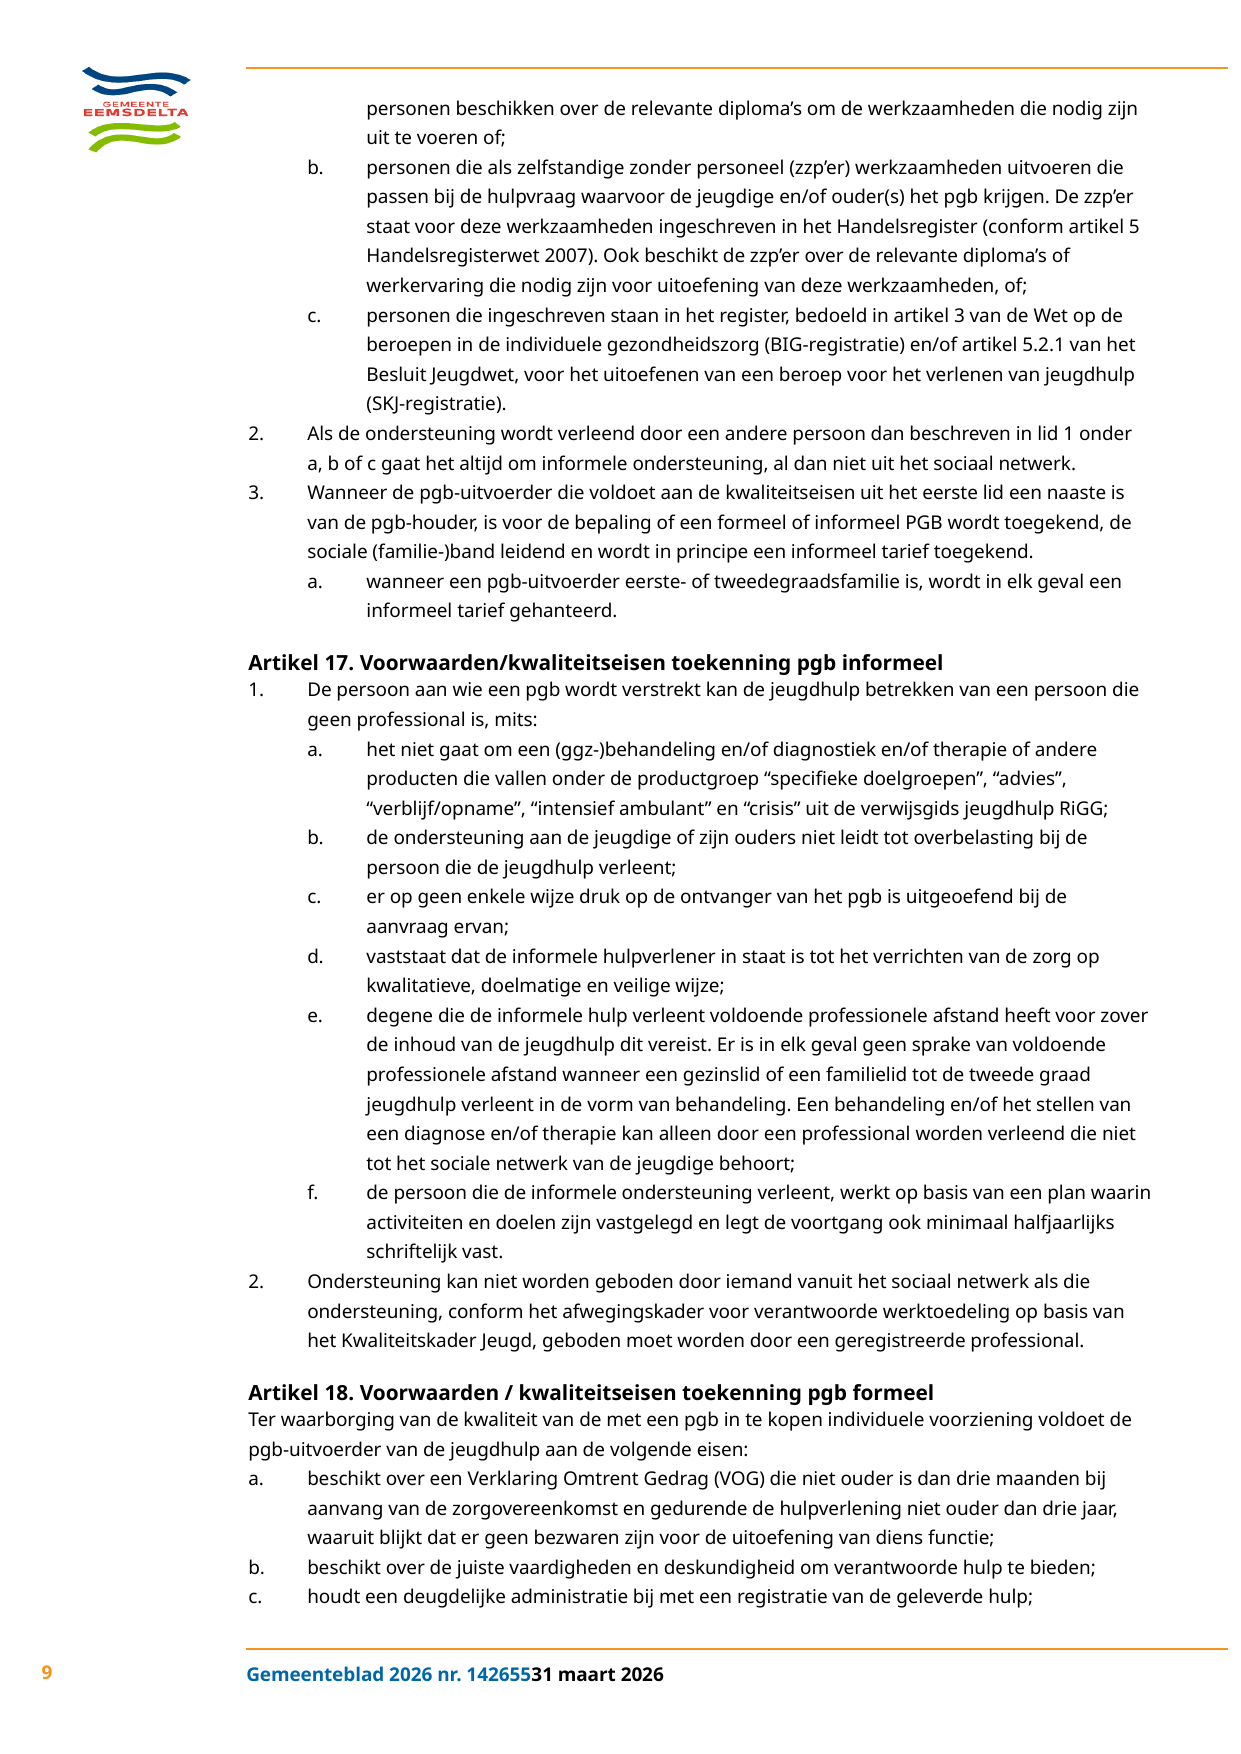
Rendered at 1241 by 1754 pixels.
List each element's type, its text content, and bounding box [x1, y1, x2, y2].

list houdt een deugdelijke administratie bij met een registratie van de geleverde hulp; [248, 1584, 1152, 1609]
list beschikt over de juiste vaardigheden en deskundigheid om verantwoorde hulp te bieden; [248, 1554, 1152, 1580]
list het niet gaat om een (ggz-)behandeling en/of diagnostiek en/of therapie of andere producten die vallen onder de productgroep “specifieke doelgroepen”, “advies”, “verblijf/opname”, “intensief ambulant” en “crisis” uit de verwijsgids jeugdhulp RiGG; [307, 736, 1152, 821]
text Artikel 17. Voorwaarden/kwaliteitseisen toekenning pgb informeel [248, 648, 1152, 677]
list wanneer een pgb-uitvoerder eerste- of tweedegraadsfamilie is, wordt in elk geval een informeel tarief gehanteerd. [307, 568, 1152, 623]
list degene die de informele hulp verleent voldoende professionele afstand heeft voor zover de inhoud van de jeugdhulp dit vereist. Er is in elk geval geen sprake van voldoende professionele afstand wanneer een gezinslid of een familielid tot de tweede graad jeugdhulp verleent in de vorm van behandeling. Een behandeling en/of het stellen van een diagnose en/of therapie kan alleen door een professional worden verleend die niet tot het sociale netwerk van de jeugdige behoort; [307, 1002, 1152, 1176]
list vaststaat dat de informele hulpverlener in staat is tot het verrichten van de zorg op kwalitatieve, doelmatige en veilige wijze; [307, 943, 1152, 998]
list de persoon die de informele ondersteuning verleent, werkt op basis van een plan waarin activiteiten en doelen zijn vastgelegd en legt de voortgang ook minimaal halfjaarlijks schriftelijk vast. [307, 1179, 1152, 1264]
picture [41, 47, 231, 172]
list Als de ondersteuning wordt verleend door een andere persoon dan beschreven in lid 1 onder a, b of c gaat het altijd om informele ondersteuning, al dan niet uit het sociaal netwerk. [248, 420, 1152, 476]
list personen die ingeschreven staan in het register, bedoeld in artikel 3 van de Wet op de beroepen in de individuele gezondheidszorg (BIG-registratie) en/of artikel 5.2.1 van het Besluit Jeugdwet, voor het uitoefenen van een beroep voor het verlenen van jeugdhulp (SKJ-registratie). [307, 302, 1152, 416]
list beschikt over een Verklaring Omtrent Gedrag (VOG) die niet ouder is dan drie maanden bij aanvang van de zorgovereenkomst en gedurende de hulpverlening niet ouder dan drie jaar, waaruit blijkt dat er geen bezwaren zijn voor de uitoefening van diens functie; [248, 1465, 1152, 1550]
list de ondersteuning aan de jeugdige of zijn ouders niet leidt tot overbelasting bij de persoon die de jeugdhulp verleent; [307, 824, 1152, 880]
list er op geen enkele wijze druk op de ontvanger van het pgb is uitgeoefend bij de aanvraag ervan; [307, 884, 1152, 939]
text Artikel 18. Voorwaarden / kwaliteitseisen toekenning pgb formeel [248, 1378, 1152, 1406]
list De persoon aan wie een pgb wordt verstrekt kan de jeugdhulp betrekken van een persoon die geen professional is, mits: [248, 677, 1152, 732]
list Ondersteuning kan niet worden geboden door iemand vanuit het sociaal netwerk als die ondersteuning, conform het afwegingskader voor verantwoorde werktoedeling op basis van het Kwaliteitskader Jeugd, geboden moet worden door een geregistreerde professional. [248, 1268, 1152, 1353]
list personen beschikken over de relevante diploma’s om de werkzaamheden die nodig zijn uit te voeren of; [307, 95, 1152, 150]
list personen die als zelfstandige zonder personeel (zzp’er) werkzaamheden uitvoeren die passen bij de hulpvraag waarvoor de jeugdige en/of ouder(s) het pgb krijgen. De zzp’er staat voor deze werkzaamheden ingeschreven in het Handelsregister (conform artikel 5 Handelsregisterwet 2007). Ook beschikt de zzp’er over de relevante diploma’s of werkervaring die nodig zijn voor uitoefening van deze werkzaamheden, of; [307, 154, 1152, 298]
text Ter waarborging van de kwaliteit van de met een pgb in te kopen individuele voorziening voldoet de pgb-uitvoerder van de jeugdhulp aan de volgende eisen: [248, 1406, 1152, 1462]
list Wanneer de pgb-uitvoerder die voldoet aan de kwaliteitseisen uit het eerste lid een naaste is van de pgb-houder, is voor de bepaling of een formeel of informeel PGB wordt toegekend, de sociale (familie-)band leidend en wordt in principe een informeel tarief toegekend. [248, 479, 1152, 564]
